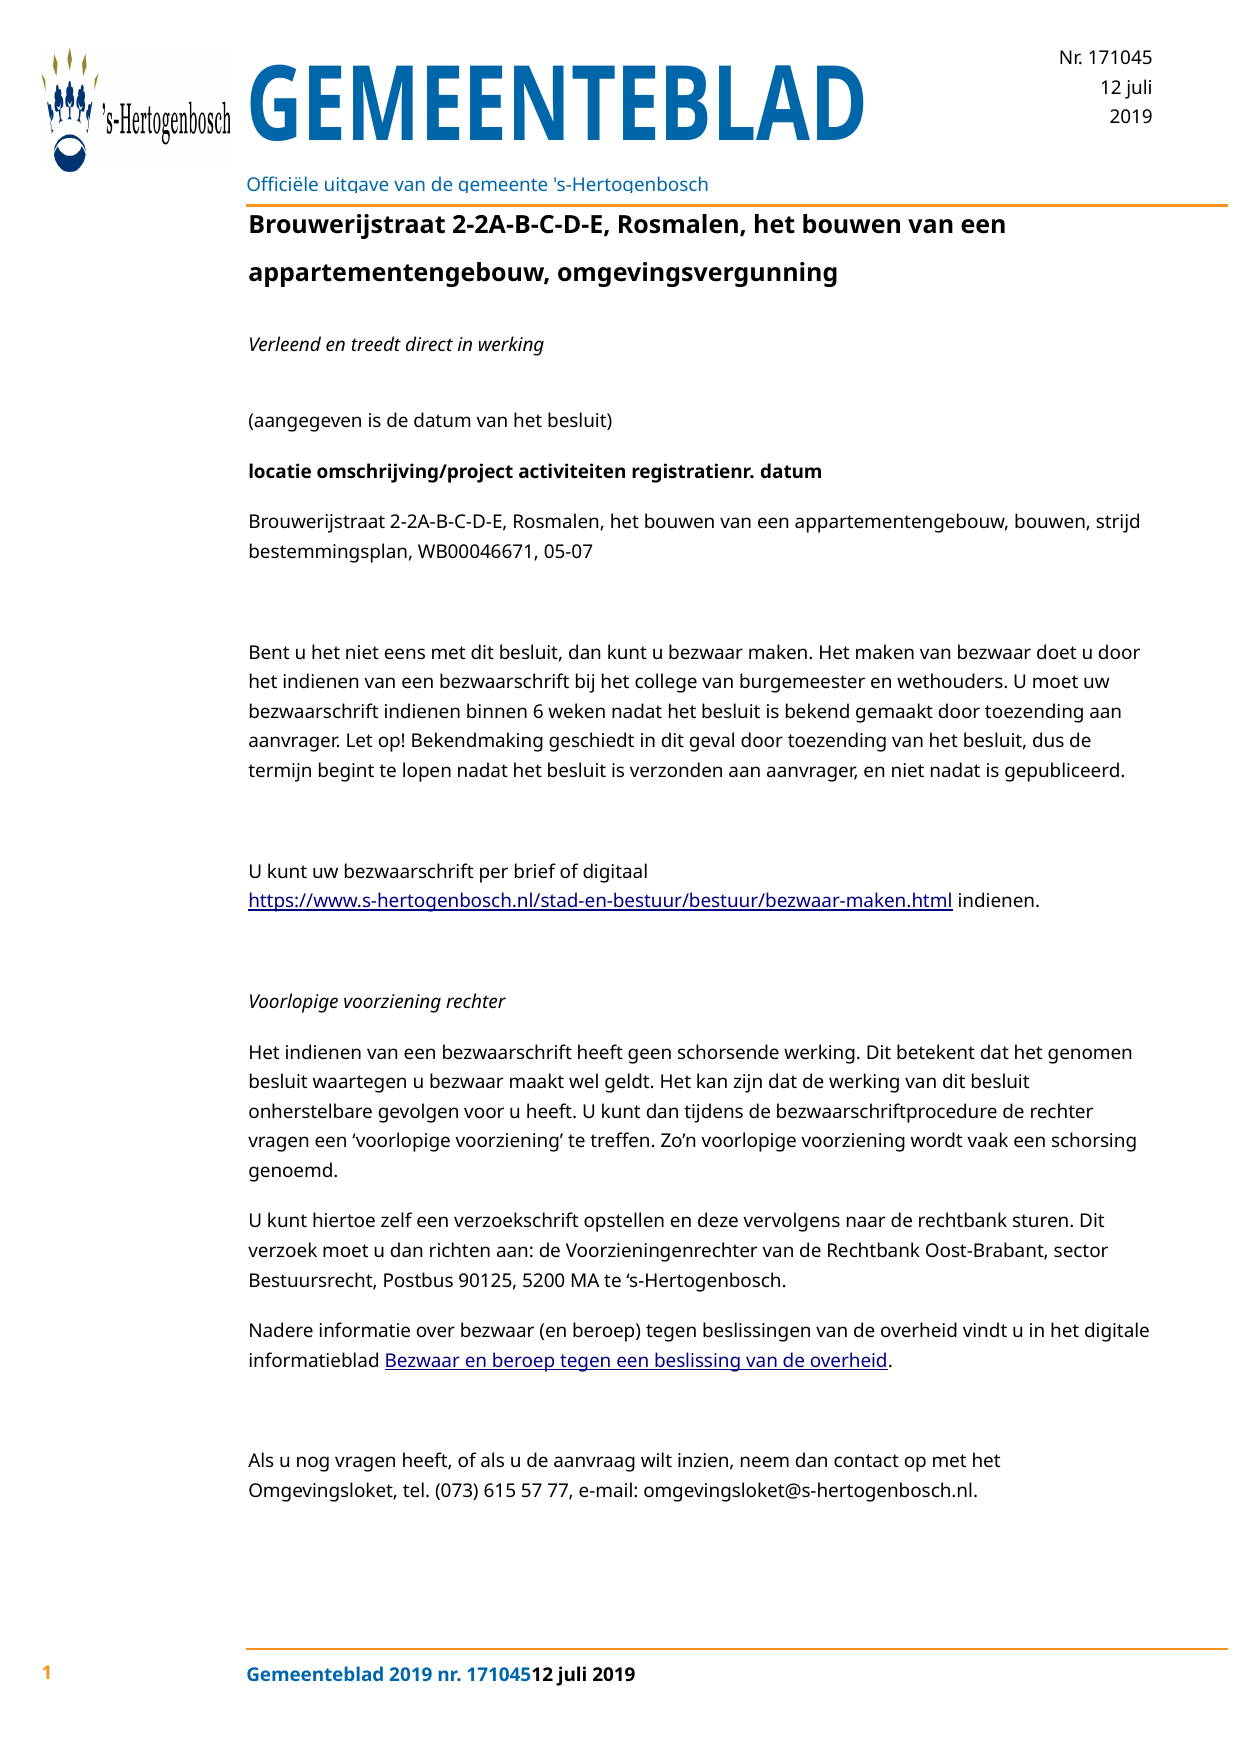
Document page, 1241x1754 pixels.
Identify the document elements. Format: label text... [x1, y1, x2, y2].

picture [41, 47, 231, 172]
text Het indienen van een bezwaarschrift heeft geen schorsende werking. Dit betekent dat het genomen besluit waartegen u bezwaar maakt wel geldt. Het kan zijn dat de werking van dit besluit onherstelbare gevolgen voor u heeft. U kunt dan tijdens de bezwaarschriftprocedure de rechter vragen een ‘voorlopige voorziening’ te treffen. Zo’n voorlopige voorziening wordt vaak een schorsing genoemd. [248, 1039, 1152, 1183]
text U kunt hiertoe zelf een verzoekschrift opstellen en deze vervolgens naar de rechtbank sturen. Dit verzoek moet u dan richten aan: de Voorzieningenrechter van de Rechtbank Oost-Brabant, sector Bestuursrecht, Postbus 90125, 5200 MA te ‘s-Hertogenbosch. [248, 1208, 1152, 1292]
text (aangegeven is de datum van het besluit) [248, 408, 1152, 433]
text Voorlopige voorziening rechter [248, 988, 1152, 1014]
text Als u nog vragen heeft, of als u de aanvraag wilt inzien, neem dan contact op met het Omgevingsloket, tel. (073) 615 57 77, e-mail: omgevingsloket@s-hertogenbosch.nl. [248, 1448, 1152, 1503]
text Verleend en treedt direct in werking [248, 331, 1152, 357]
text locatie omschrijving/project activiteiten registratienr. datum [248, 458, 1152, 484]
text Bent u het niet eens met dit besluit, dan kunt u bezwaar maken. Het maken van bezwaar doet u door het indienen van een bezwaarschrift bij het college van burgemeester en wethouders. U moet uw bezwaarschrift indienen binnen 6 weken nadat het besluit is bekend gemaakt door toezending aan aanvrager. Let op! Bekendmaking geschiedt in dit geval door toezending van het besluit, dus de termijn begint te lopen nadat het besluit is verzonden aan aanvrager, en niet nadat is gepubliceerd. [248, 639, 1152, 783]
text Brouwerijstraat 2-2A-B-C-D-E, Rosmalen, het bouwen van een appartementengebouw, omgevingsvergunning [248, 207, 1152, 288]
text U kunt uw bezwaarschrift per brief of digitaal https://www.s-hertogenbosch.nl/stad-en-bestuur/bestuur/bezwaar-maken.html indienen. [248, 858, 1152, 913]
text Brouwerijstraat 2-2A-B-C-D-E, Rosmalen, het bouwen van een appartementengebouw, bouwen, strijd bestemmingsplan, WB00046671, 05-07 [248, 508, 1152, 564]
text Nadere informatie over bezwaar (en beroep) tegen beslissingen van de overheid vindt u in het digitale informatieblad Bezwaar en beroep tegen een beslissing van de overheid. [248, 1317, 1152, 1372]
